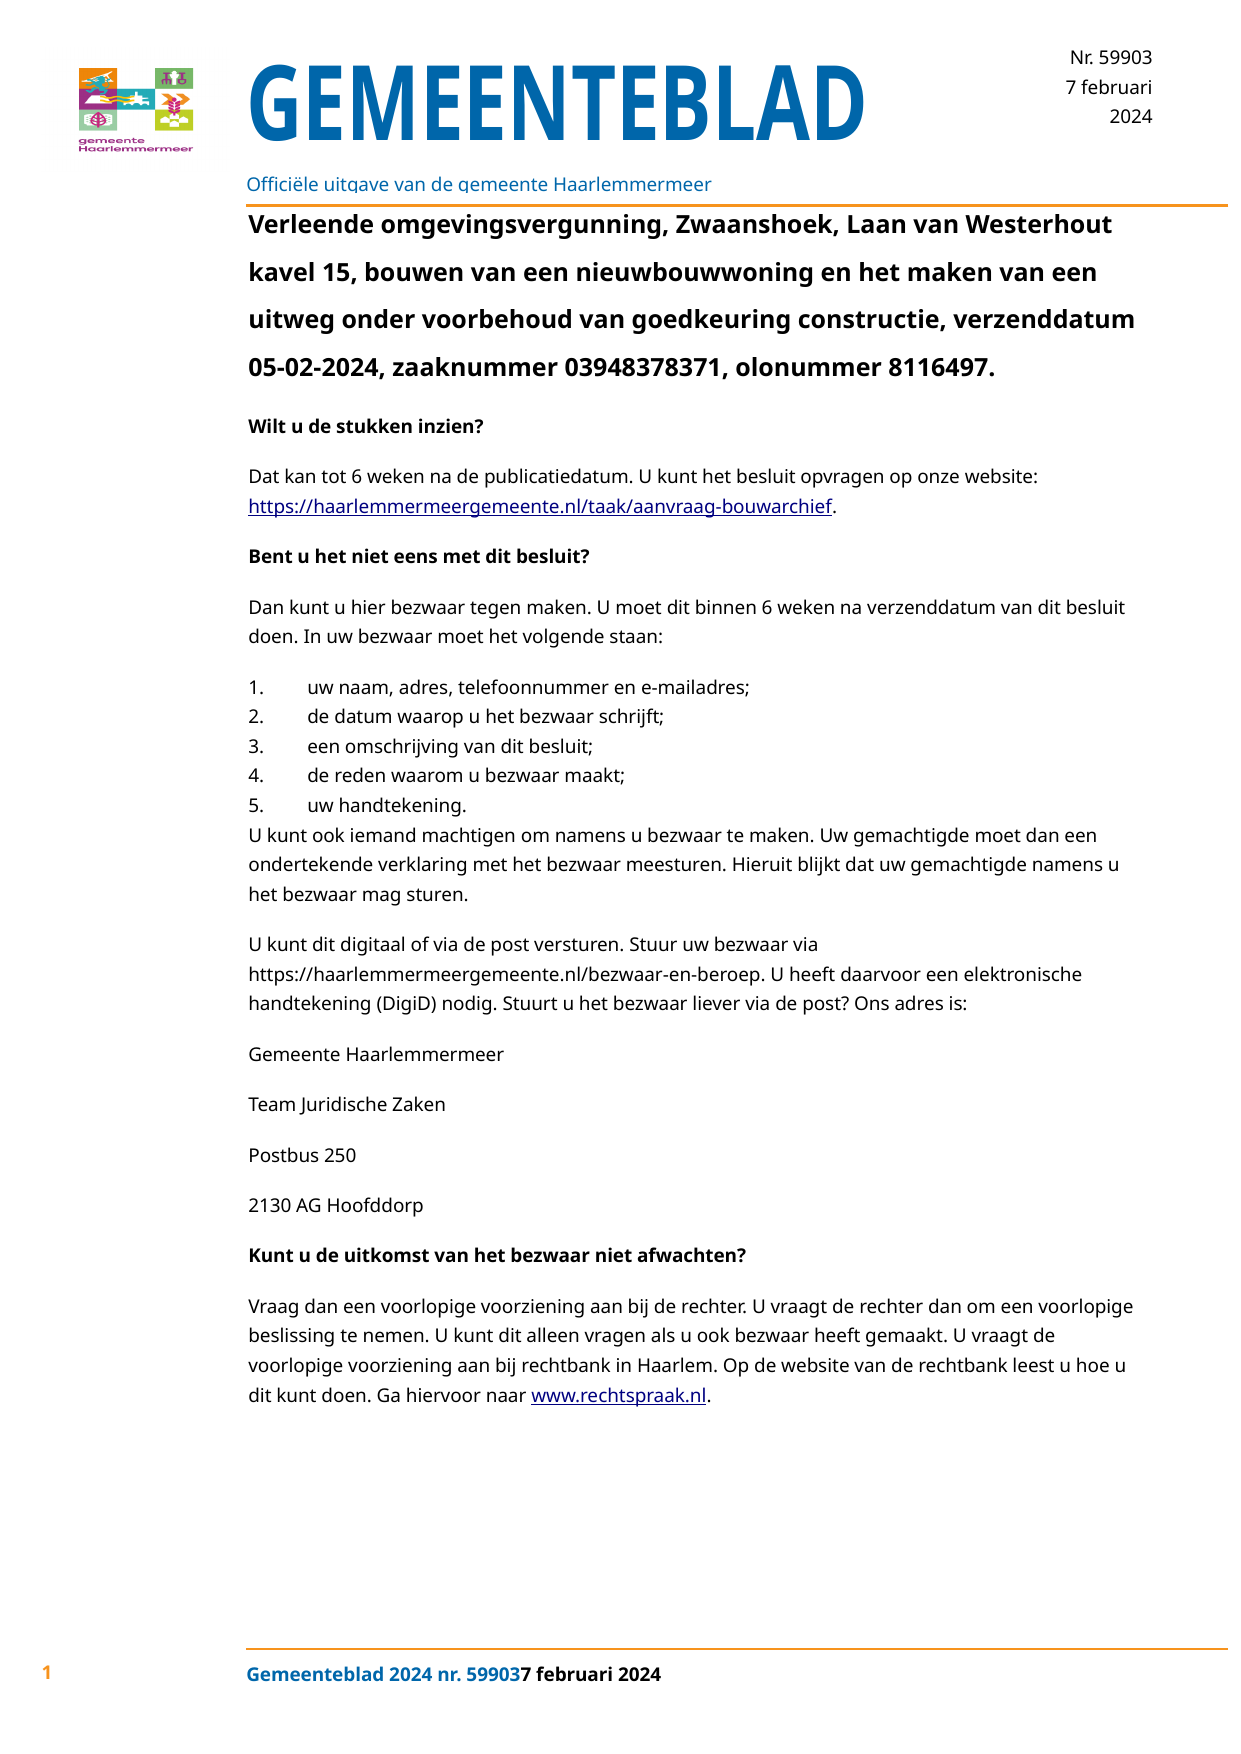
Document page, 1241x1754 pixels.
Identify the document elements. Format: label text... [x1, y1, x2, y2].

text Kunt u de uitkomst van het bezwaar niet afwachten? [248, 1243, 1152, 1268]
text U kunt ook iemand machtigen om namens u bezwaar te maken. Uw gemachtigde moet dan een ondertekende verklaring met het bezwaar meesturen. Hieruit blijkt dat uw gemachtigde namens u het bezwaar mag sturen. [248, 822, 1152, 907]
list de datum waarop u het bezwaar schrijft; [248, 703, 1152, 729]
list uw handtekening. [248, 792, 1152, 818]
text Gemeente Haarlemmermeer [248, 1041, 1152, 1067]
text Dat kan tot 6 weken na de publicatiedatum. U kunt het besluit opvragen op onze website: https://haarlemmermeergemeente.nl/taak/aanvraag-bouwarchief. [248, 463, 1152, 519]
list uw naam, adres, telefoonnummer en e-mailadres; [248, 674, 1152, 700]
picture [41, 47, 231, 172]
text Team Juridische Zaken [248, 1091, 1152, 1117]
text Dan kunt u hier bezwaar tegen maken. U moet dit binnen 6 weken na verzenddatum van dit besluit doen. In uw bezwaar moet het volgende staan: [248, 594, 1152, 649]
text Vraag dan een voorlopige voorziening aan bij de rechter. U vraagt de rechter dan om een voorlopige beslissing te nemen. U kunt dit alleen vragen als u ook bezwaar heeft gemaakt. U vraagt de voorlopige voorziening aan bij rechtbank in Haarlem. Op de website van de rechtbank leest u hoe u dit kunt doen. Ga hiervoor naar www.rechtspraak.nl. [248, 1293, 1152, 1408]
text Verleende omgevingsvergunning, Zwaanshoek, Laan van Westerhout kavel 15, bouwen van een nieuwbouwwoning en het maken van een uitweg onder voorbehoud van goedkeuring constructie, verzenddatum 05-02-2024, zaaknummer 03948378371, olonummer 8116497. [248, 207, 1152, 384]
text Wilt u de stukken inzien? [248, 413, 1152, 439]
list de reden waarom u bezwaar maakt; [248, 763, 1152, 788]
text U kunt dit digitaal of via de post versturen. Stuur uw bezwaar via https://haarlemmermeergemeente.nl/bezwaar-en-beroep. U heeft daarvoor een elektronische handtekening (DigiD) nodig. Stuurt u het bezwaar liever via de post? Ons adres is: [248, 931, 1152, 1016]
text 2130 AG Hoofddorp [248, 1192, 1152, 1218]
text Postbus 250 [248, 1142, 1152, 1168]
text Bent u het niet eens met dit besluit? [248, 543, 1152, 569]
list een omschrijving van dit besluit; [248, 733, 1152, 759]
